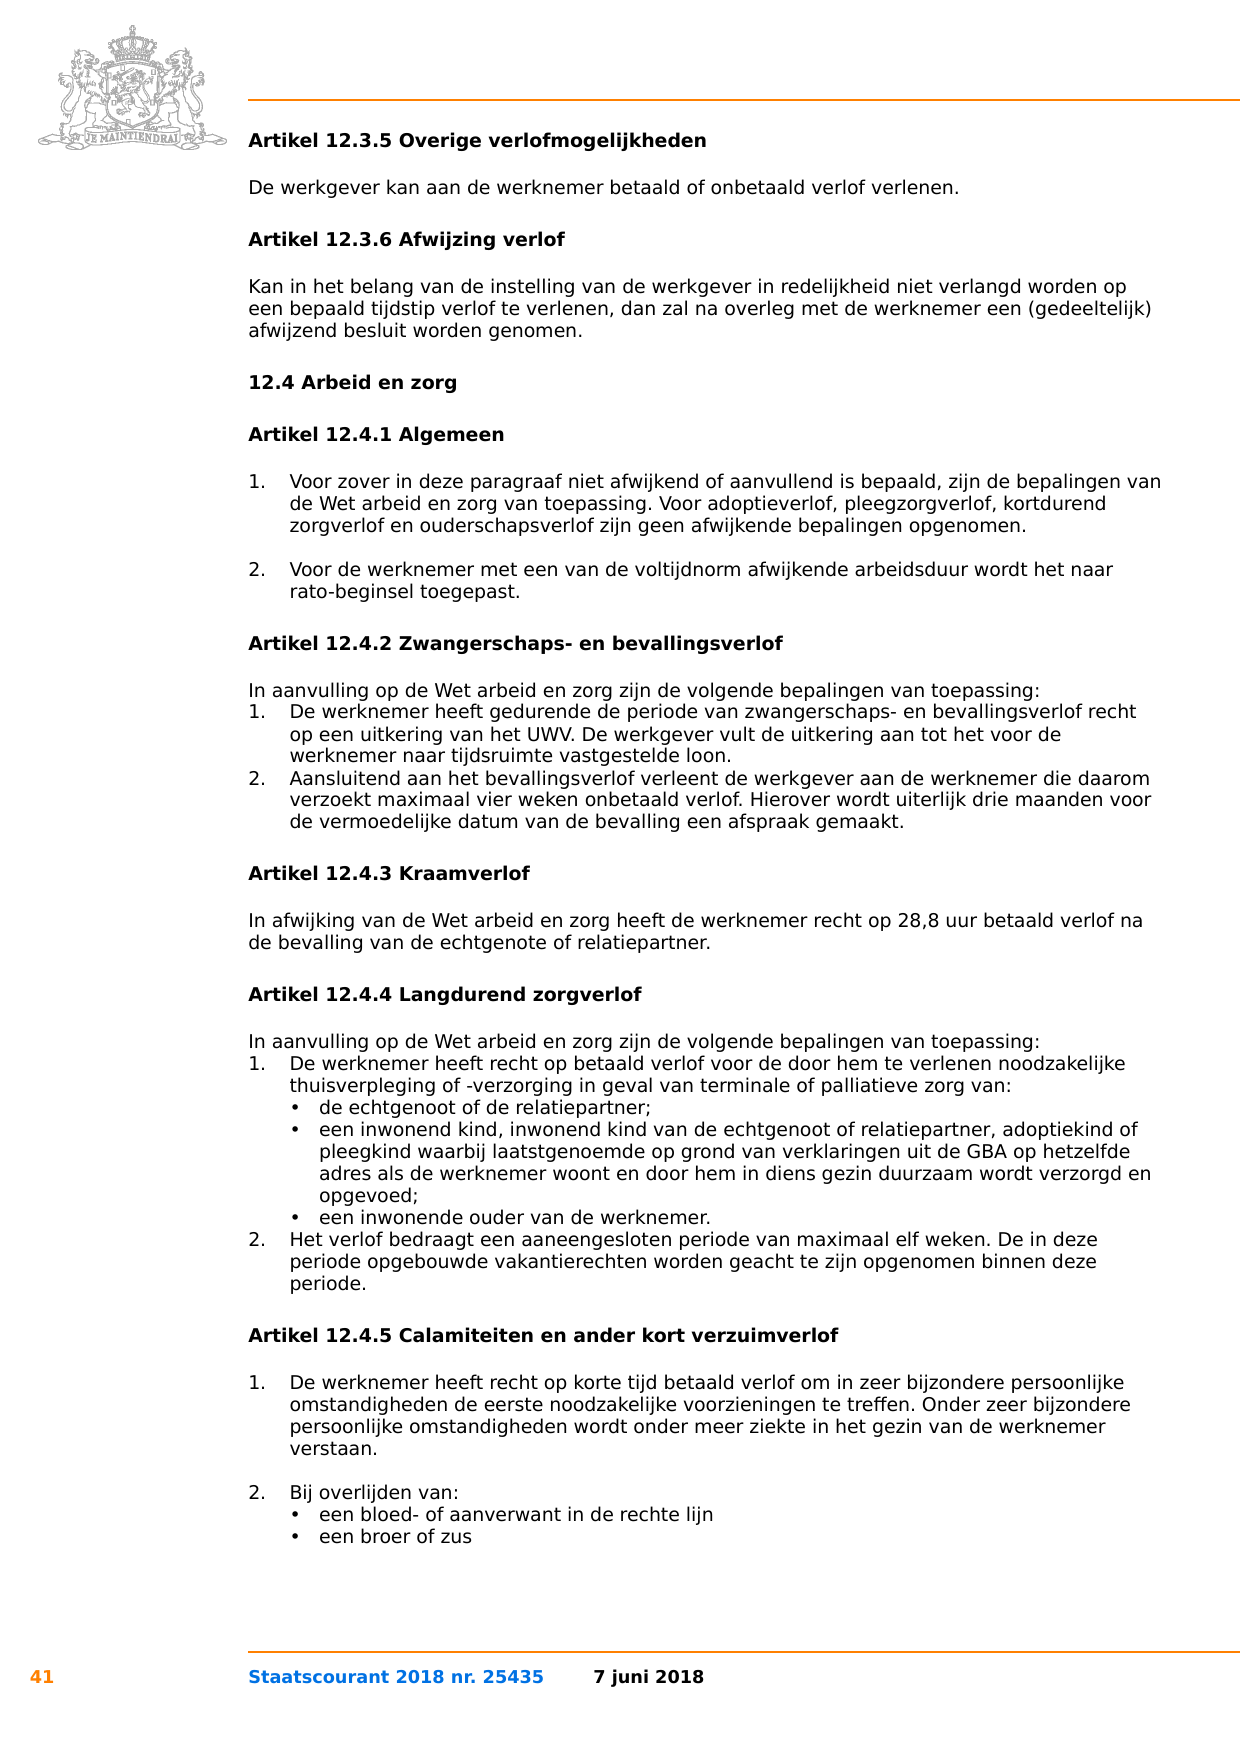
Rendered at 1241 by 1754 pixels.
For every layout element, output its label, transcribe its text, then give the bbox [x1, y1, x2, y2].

text • een bloed- of aanverwant in de rechte lijn [289, 1504, 1163, 1526]
picture [38, 25, 227, 150]
subtitle Artikel 12.4.3 Kraamverlof [248, 863, 1163, 885]
subtitle Artikel 12.4.1 Algemeen [248, 424, 1163, 446]
text 2. Aansluitend aan het bevallingsverlof verleent de werkgever aan de werknemer die daarom verzoekt maximaal vier weken onbetaald verlof. Hierover wordt uiterlijk drie maanden voor de vermoedelijke datum van de bevalling een afspraak gemaakt. [248, 767, 1163, 833]
text 1. De werknemer heeft recht op korte tijd betaald verlof om in zeer bijzondere persoonlijke omstandigheden de eerste noodzakelijke voorzieningen te treffen. Onder zeer bijzondere persoonlijke omstandigheden wordt onder meer ziekte in het gezin van de werknemer verstaan. [248, 1372, 1163, 1460]
subtitle Artikel 12.4.2 Zwangerschaps- en bevallingsverlof [248, 632, 1163, 654]
text 1. Voor zover in deze paragraaf niet afwijkend of aanvullend is bepaald, zijn de bepalingen van de Wet arbeid en zorg van toepassing. Voor adoptieverlof, pleegzorgverlof, kortdurend zorgverlof en ouderschapsverlof zijn geen afwijkende bepalingen opgenomen. [248, 471, 1163, 537]
text 1. De werknemer heeft gedurende de periode van zwangerschaps- en bevallingsverlof recht op een uitkering van het UWV. De werkgever vult de uitkering aan tot het voor de werknemer naar tijdsruimte vastgestelde loon. [248, 701, 1163, 767]
text 2. Voor de werknemer met een van de voltijdnorm afwijkende arbeidsduur wordt het naar rato-beginsel toegepast. [248, 558, 1163, 602]
subtitle Artikel 12.3.5 Overige verlofmogelijkheden [248, 130, 1163, 152]
text 1. De werknemer heeft recht op betaald verlof voor de door hem te verlenen noodzakelijke thuisverpleging of -verzorging in geval van terminale of palliatieve zorg van: [248, 1053, 1163, 1097]
text Kan in het belang van de instelling van de werkgever in redelijkheid niet verlangd worden op een bepaald tijdstip verlof te verlenen, dan zal na overleg met de werknemer een (gedeeltelijk) afwijzend besluit worden genomen. [248, 276, 1163, 342]
subtitle Artikel 12.4.4 Langdurend zorgverlof [248, 984, 1163, 1006]
text 2. Het verlof bedraagt een aaneengesloten periode van maximaal elf weken. De in deze periode opgebouwde vakantierechten worden geacht te zijn opgenomen binnen deze periode. [248, 1229, 1163, 1295]
text • een inwonend kind, inwonend kind van de echtgenoot of relatiepartner, adoptiekind of pleegkind waarbij laatstgenoemde op grond van verklaringen uit de GBA op hetzelfde adres als de werknemer woont en door hem in diens gezin duurzaam wordt verzorgd en opgevoed; [289, 1119, 1163, 1207]
text • een broer of zus [289, 1526, 1163, 1548]
subtitle 12.4 Arbeid en zorg [248, 372, 1163, 394]
text 2. Bij overlijden van: [248, 1482, 1163, 1504]
text • een inwonende ouder van de werknemer. [289, 1207, 1163, 1229]
text In afwijking van de Wet arbeid en zorg heeft de werknemer recht op 28,8 uur betaald verlof na de bevalling van de echtgenote of relatiepartner. [248, 910, 1163, 954]
subtitle Artikel 12.3.6 Afwijzing verlof [248, 229, 1163, 251]
text In aanvulling op de Wet arbeid en zorg zijn de volgende bepalingen van toepassing: [248, 679, 1163, 701]
text De werkgever kan aan de werknemer betaald of onbetaald verlof verlenen. [248, 177, 1163, 199]
text • de echtgenoot of de relatiepartner; [289, 1097, 1163, 1119]
subtitle Artikel 12.4.5 Calamiteiten en ander kort verzuimverlof [248, 1325, 1163, 1347]
text In aanvulling op de Wet arbeid en zorg zijn de volgende bepalingen van toepassing: [248, 1031, 1163, 1053]
